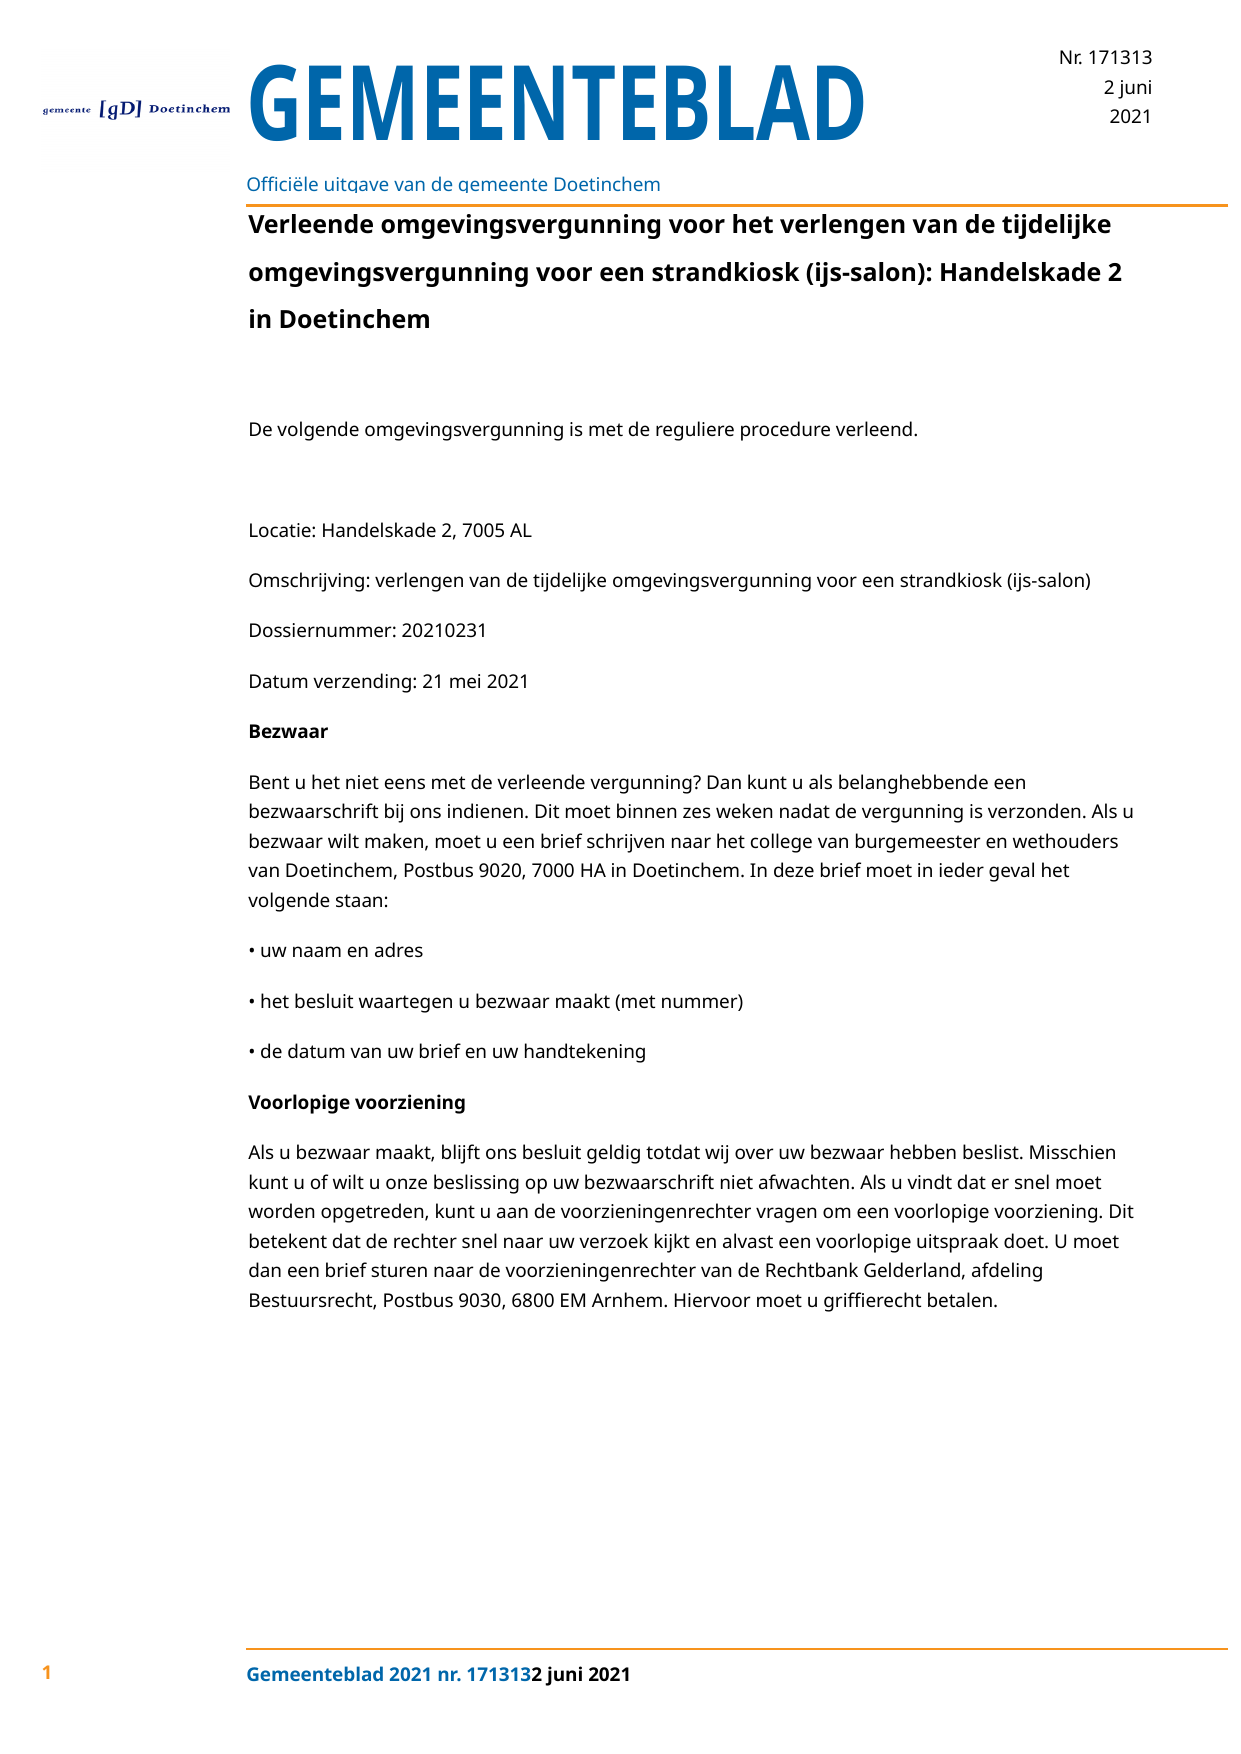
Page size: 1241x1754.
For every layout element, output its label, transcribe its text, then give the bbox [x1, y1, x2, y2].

text • het besluit waartegen u bezwaar maakt (met nummer) [248, 988, 1152, 1014]
text Dossiernummer: 20210231 [248, 618, 1152, 643]
text • de datum van uw brief en uw handtekening [248, 1038, 1152, 1064]
text De volgende omgevingsvergunning is met de reguliere procedure verleend. [248, 416, 1152, 442]
text Als u bezwaar maakt, blijft ons besluit geldig totdat wij over uw bezwaar hebben beslist. Misschien kunt u of wilt u onze beslissing op uw bezwaarschrift niet afwachten. Als u vindt dat er snel moet worden opgetreden, kunt u aan de voorzieningenrechter vragen om een voorlopige voorziening. Dit betekent dat de rechter snel naar uw verzoek kijkt en alvast een voorlopige uitspraak doet. U moet dan een brief sturen naar de voorzieningenrechter van de Rechtbank Gelderland, afdeling Bestuursrecht, Postbus 9030, 6800 EM Arnhem. Hiervoor moet u griffierecht betalen. [248, 1139, 1152, 1313]
text Bezwaar [248, 718, 1152, 744]
text Voorlopige voorziening [248, 1089, 1152, 1114]
text Bent u het niet eens met de verleende vergunning? Dan kunt u als belanghebbende een bezwaarschrift bij ons indienen. Dit moet binnen zes weken nadat de vergunning is verzonden. Als u bezwaar wilt maken, moet u een brief schrijven naar het college van burgemeester en wethouders van Doetinchem, Postbus 9020, 7000 HA in Doetinchem. In deze brief moet in ieder geval het volgende staan: [248, 769, 1152, 913]
text Locatie: Handelskade 2, 7005 AL [248, 517, 1152, 542]
text • uw naam en adres [248, 938, 1152, 963]
text Omschrijving: verlengen van de tijdelijke omgevingsvergunning voor een strandkiosk (ijs-salon) [248, 567, 1152, 593]
text Verleende omgevingsvergunning voor het verlengen van de tijdelijke omgevingsvergunning voor een strandkiosk (ijs-salon): Handelskade 2 in Doetinchem [248, 207, 1152, 336]
picture [41, 47, 231, 172]
text Datum verzending: 21 mei 2021 [248, 668, 1152, 694]
